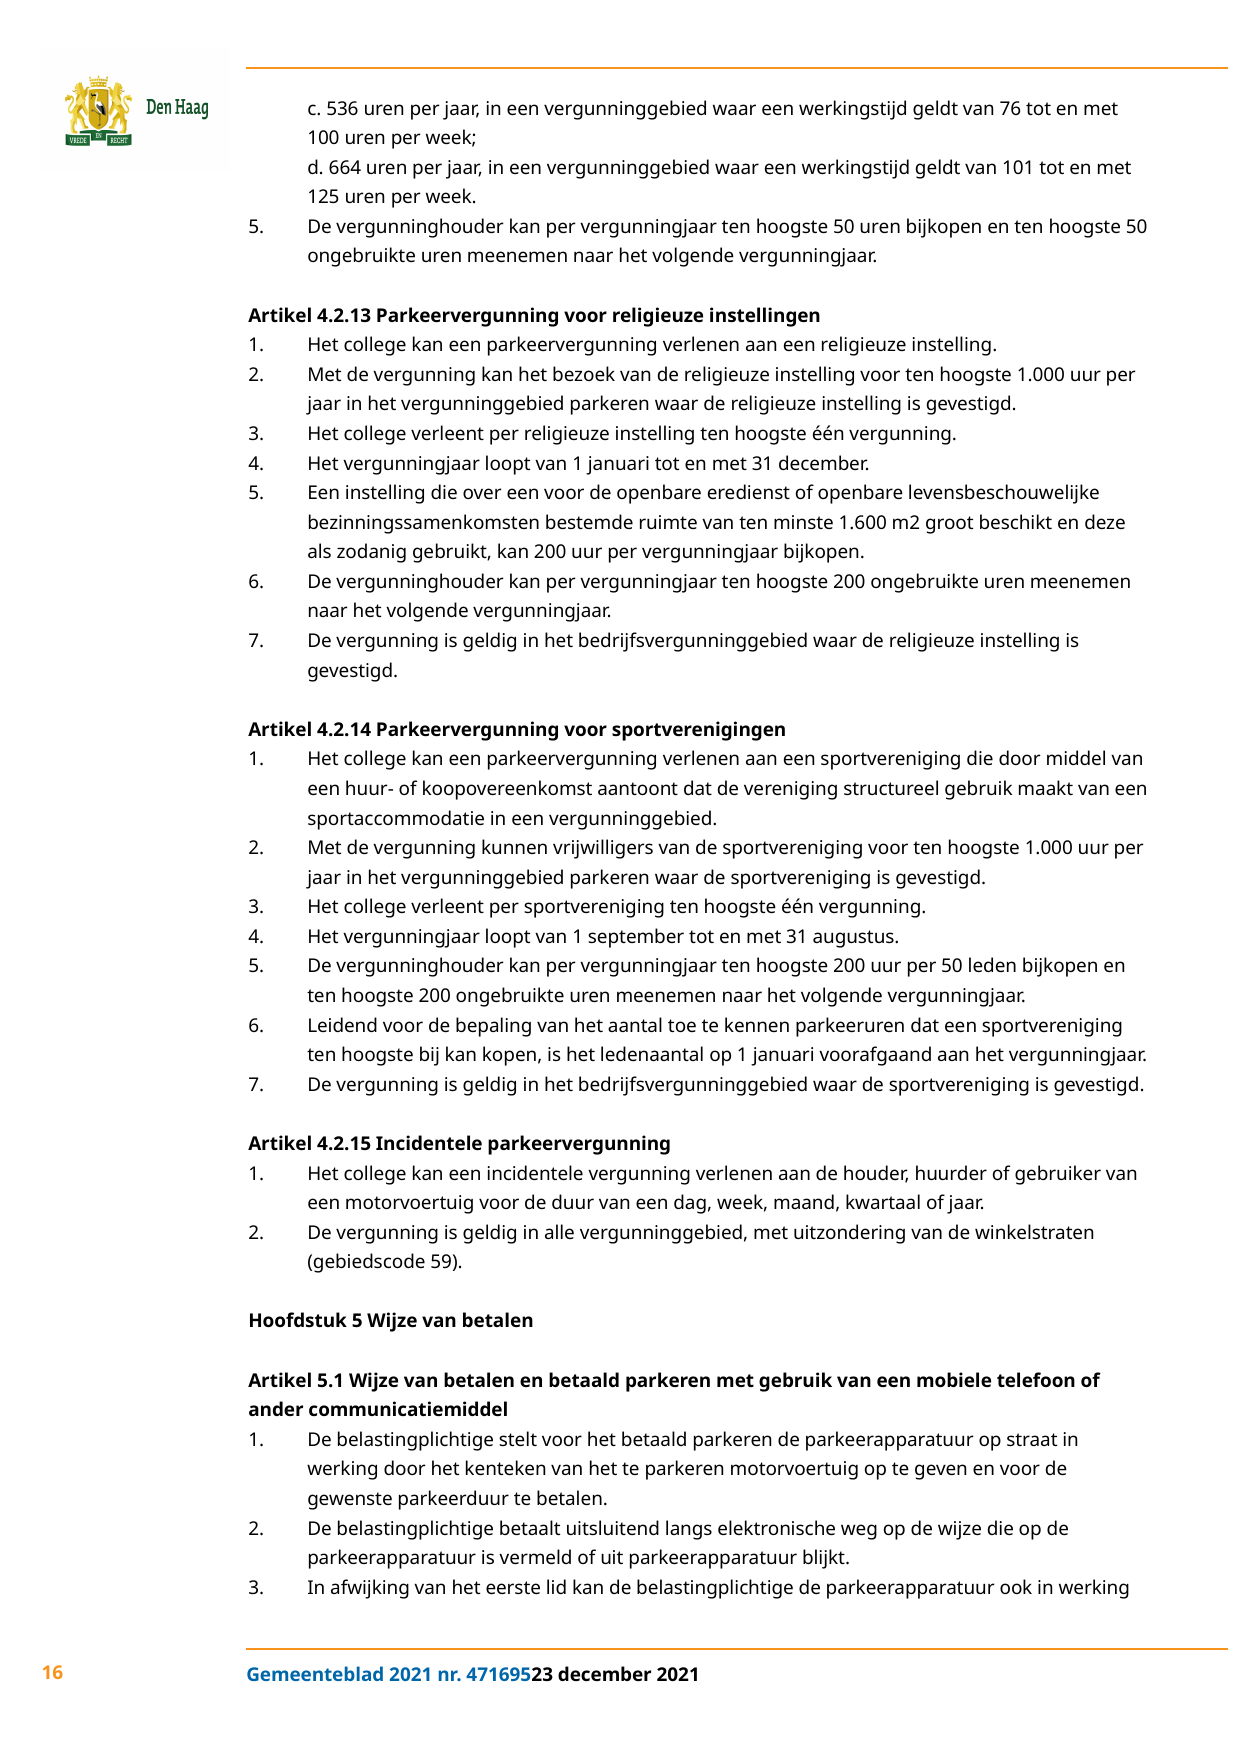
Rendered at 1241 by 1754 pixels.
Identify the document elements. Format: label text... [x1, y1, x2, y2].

list c. 536 uren per jaar, in een vergunninggebied waar een werkingstijd geldt van 76 tot en met 100 uren per week; [248, 95, 1152, 150]
list Het college verleent per religieuze instelling ten hoogste één vergunning. [248, 420, 1152, 446]
list De vergunninghouder kan per vergunningjaar ten hoogste 200 uur per 50 leden bijkopen en ten hoogste 200 ongebruikte uren meenemen naar het volgende vergunningjaar. [248, 953, 1152, 1008]
list d. 664 uren per jaar, in een vergunninggebied waar een werkingstijd geldt van 101 tot en met 125 uren per week. [248, 154, 1152, 209]
list Met de vergunning kan het bezoek van de religieuze instelling voor ten hoogste 1.000 uur per jaar in het vergunninggebied parkeren waar de religieuze instelling is gevestigd. [248, 361, 1152, 416]
list Het college kan een parkeervergunning verlenen aan een religieuze instelling. [248, 331, 1152, 357]
list Het vergunningjaar loopt van 1 januari tot en met 31 december. [248, 450, 1152, 476]
list De belastingplichtige betaalt uitsluitend langs elektronische weg op de wijze die op de parkeerapparatuur is vermeld of uit parkeerapparatuur blijkt. [248, 1515, 1152, 1570]
list Een instelling die over een voor de openbare eredienst of openbare levensbeschouwelijke bezinningssamenkomsten bestemde ruimte van ten minste 1.600 m2 groot beschikt en deze als zodanig gebruikt, kan 200 uur per vergunningjaar bijkopen. [248, 479, 1152, 564]
list De vergunninghouder kan per vergunningjaar ten hoogste 200 ongebruikte uren meenemen naar het volgende vergunningjaar. [248, 568, 1152, 623]
text Hoofdstuk 5 Wijze van betalen [248, 1308, 1152, 1333]
list De vergunning is geldig in alle vergunninggebied, met uitzondering van de winkelstraten (gebiedscode 59). [248, 1219, 1152, 1274]
text Artikel 4.2.15 Incidentele parkeervergunning [248, 1130, 1152, 1156]
text Artikel 4.2.13 Parkeervergunning voor religieuze instellingen [248, 302, 1152, 328]
list Met de vergunning kunnen vrijwilligers van de sportvereniging voor ten hoogste 1.000 uur per jaar in het vergunninggebied parkeren waar de sportvereniging is gevestigd. [248, 834, 1152, 890]
list Het college kan een parkeervergunning verlenen aan een sportvereniging die door middel van een huur- of koopovereenkomst aantoont dat de vereniging structureel gebruik maakt van een sportaccommodatie in een vergunninggebied. [248, 746, 1152, 831]
list Het vergunningjaar loopt van 1 september tot en met 31 augustus. [248, 923, 1152, 949]
picture [41, 47, 231, 172]
list De vergunning is geldig in het bedrijfsvergunninggebied waar de sportvereniging is gevestigd. [248, 1071, 1152, 1097]
list Het college kan een incidentele vergunning verlenen aan de houder, huurder of gebruiker van een motorvoertuig voor de duur van een dag, week, maand, kwartaal of jaar. [248, 1160, 1152, 1215]
text Artikel 5.1 Wijze van betalen en betaald parkeren met gebruik van een mobiele telefoon of ander communicatiemiddel [248, 1367, 1152, 1422]
list Het college verleent per sportvereniging ten hoogste één vergunning. [248, 893, 1152, 919]
text Artikel 4.2.14 Parkeervergunning voor sportverenigingen [248, 716, 1152, 742]
list De vergunning is geldig in het bedrijfsvergunninggebied waar de religieuze instelling is gevestigd. [248, 627, 1152, 683]
list In afwijking van het eerste lid kan de belastingplichtige de parkeerapparatuur ook in werking [248, 1574, 1152, 1600]
list De vergunninghouder kan per vergunningjaar ten hoogste 50 uren bijkopen en ten hoogste 50 ongebruikte uren meenemen naar het volgende vergunningjaar. [248, 213, 1152, 268]
list Leidend voor de bepaling van het aantal toe te kennen parkeeruren dat een sportvereniging ten hoogste bij kan kopen, is het ledenaantal op 1 januari voorafgaand aan het vergunningjaar. [248, 1012, 1152, 1067]
list De belastingplichtige stelt voor het betaald parkeren de parkeerapparatuur op straat in werking door het kenteken van het te parkeren motorvoertuig op te geven en voor de gewenste parkeerduur te betalen. [248, 1426, 1152, 1511]
